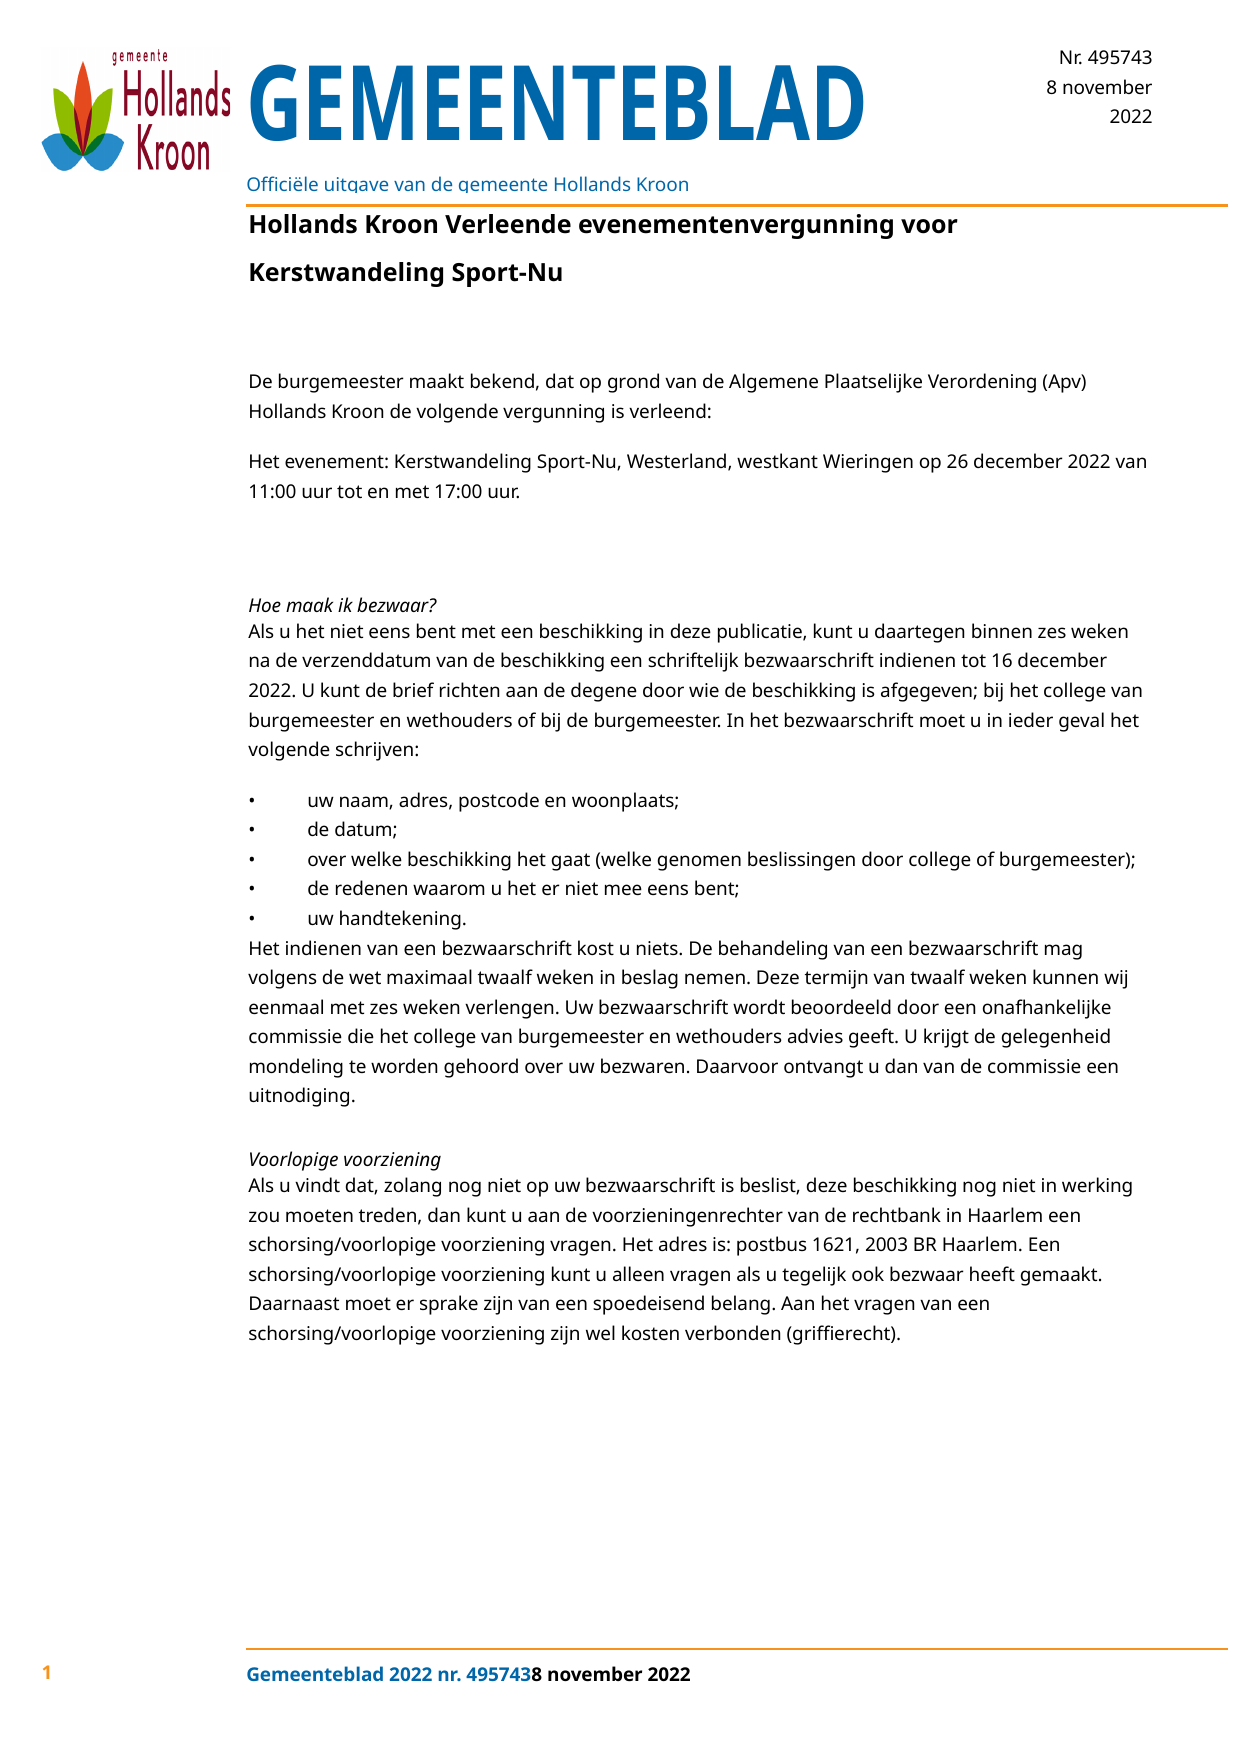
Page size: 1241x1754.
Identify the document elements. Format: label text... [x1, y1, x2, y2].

list de datum; [248, 816, 1152, 842]
text Hoe maak ik bezwaar? [248, 592, 1152, 618]
text Voorlopige voorziening [248, 1147, 1152, 1172]
picture [41, 47, 231, 172]
list uw handtekening. [248, 905, 1152, 931]
text Het evenement: Kerstwandeling Sport-Nu, Westerland, westkant Wieringen op 26 december 2022 van 11:00 uur tot en met 17:00 uur. [248, 448, 1152, 504]
list de redenen waarom u het er niet mee eens bent; [248, 876, 1152, 901]
text Als u het niet eens bent met een beschikking in deze publicatie, kunt u daartegen binnen zes weken na de verzenddatum van de beschikking een schriftelijk bezwaarschrift indienen tot 16 december 2022. U kunt de brief richten aan de degene door wie de beschikking is afgegeven; bij het college van burgemeester en wethouders of bij de burgemeester. In het bezwaarschrift moet u in ieder geval het volgende schrijven: [248, 618, 1152, 762]
text De burgemeester maakt bekend, dat op grond van de Algemene Plaatselijke Verordening (Apv) Hollands Kroon de volgende vergunning is verleend: [248, 368, 1152, 424]
text Als u vindt dat, zolang nog niet op uw bezwaarschrift is beslist, deze beschikking nog niet in werking zou moeten treden, dan kunt u aan de voorzieningenrechter van de rechtbank in Haarlem een schorsing/voorlopige voorziening vragen. Het adres is: postbus 1621, 2003 BR Haarlem. Een schorsing/voorlopige voorziening kunt u alleen vragen als u tegelijk ook bezwaar heeft gemaakt. Daarnaast moet er sprake zijn van een spoedeisend belang. Aan het vragen van een schorsing/voorlopige voorziening zijn wel kosten verbonden (griffierecht). [248, 1172, 1152, 1346]
list uw naam, adres, postcode en woonplaats; [248, 787, 1152, 812]
list over welke beschikking het gaat (welke genomen beslissingen door college of burgemeester); [248, 846, 1152, 872]
text Hollands Kroon Verleende evenementenvergunning voor Kerstwandeling Sport-Nu [248, 207, 1152, 288]
text Het indienen van een bezwaarschrift kost u niets. De behandeling van een bezwaarschrift mag volgens de wet maximaal twaalf weken in beslag nemen. Deze termijn van twaalf weken kunnen wij eenmaal met zes weken verlengen. Uw bezwaarschrift wordt beoordeeld door een onafhankelijke commissie die het college van burgemeester en wethouders advies geeft. U krijgt de gelegenheid mondeling te worden gehoord over uw bezwaren. Daarvoor ontvangt u dan van de commissie een uitnodiging. [248, 935, 1152, 1108]
